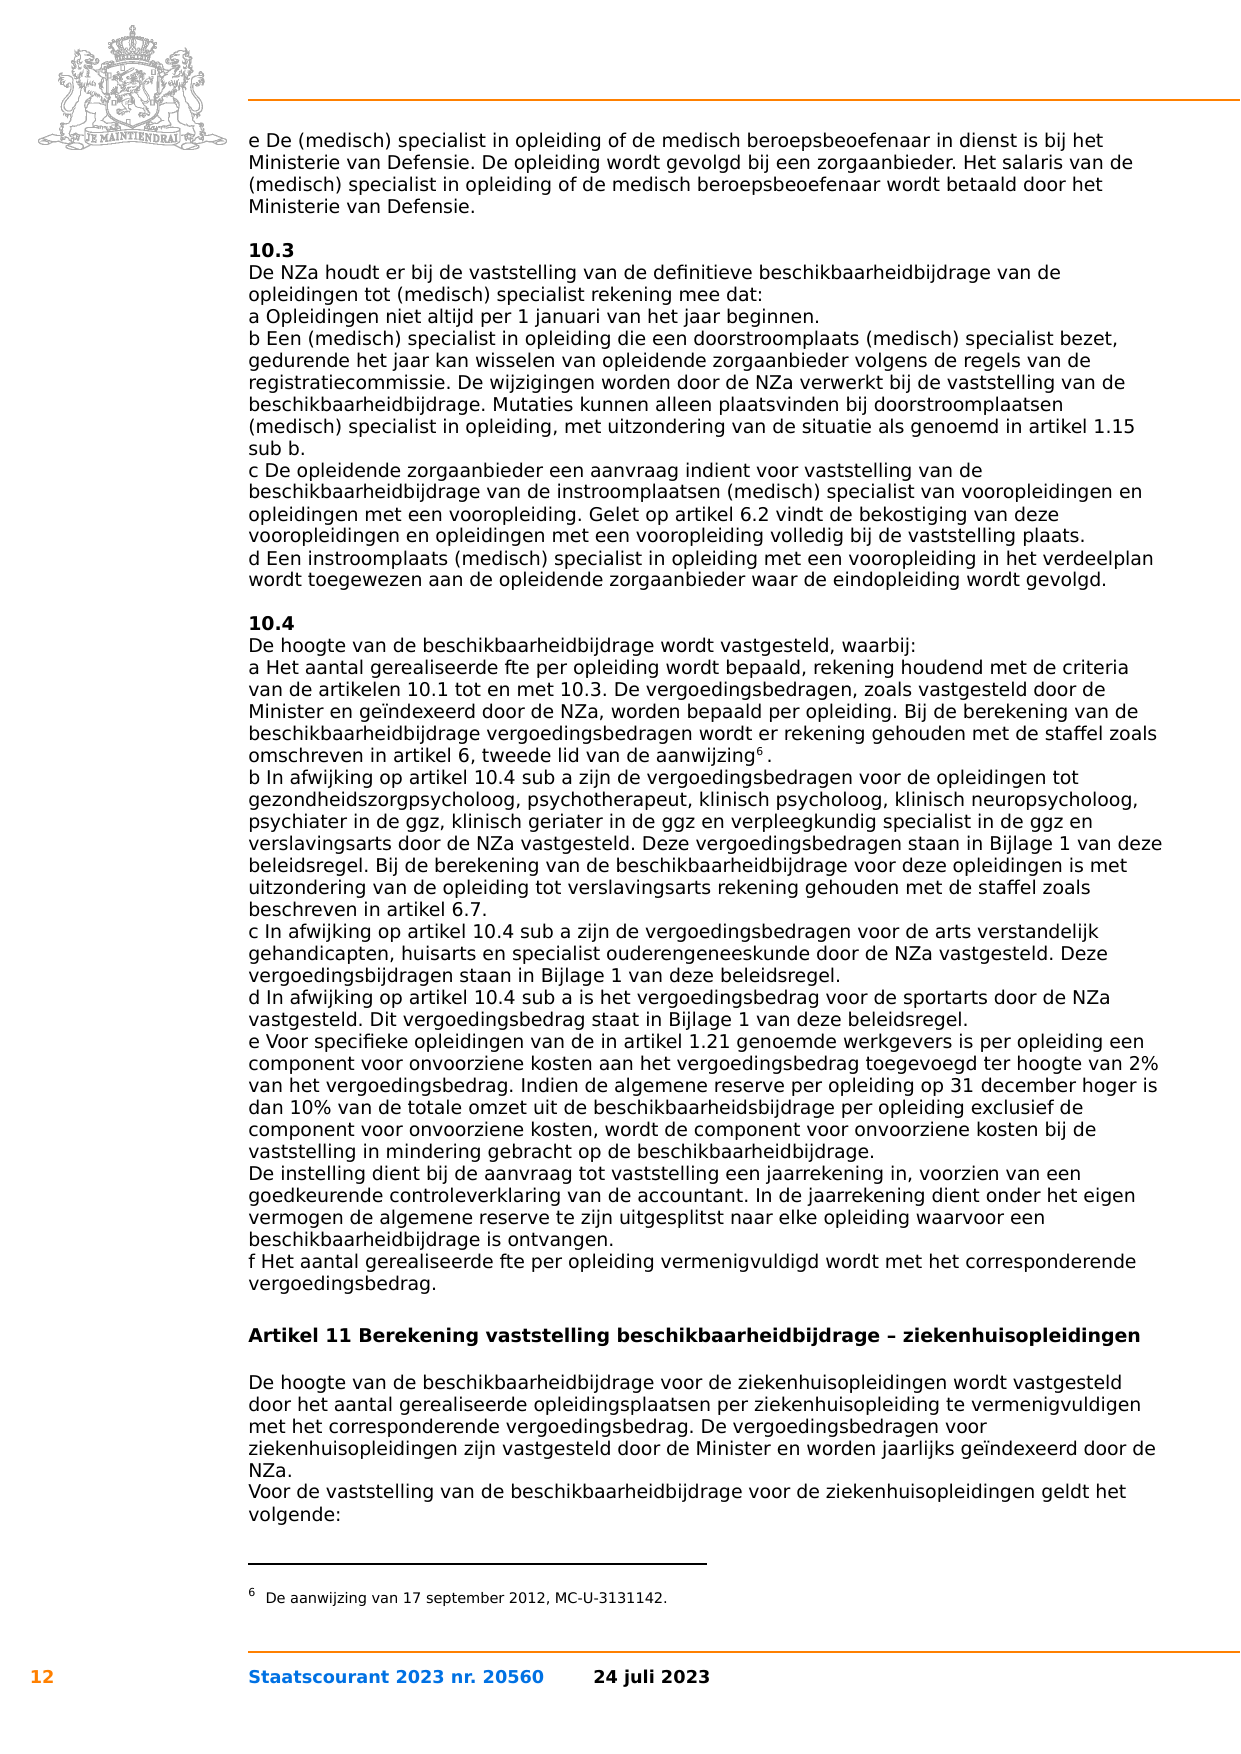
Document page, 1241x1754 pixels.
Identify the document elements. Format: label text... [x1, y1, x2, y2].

text e De (medisch) specialist in opleiding of de medisch beroepsbeoefenaar in dienst is bij het Ministerie van Defensie. De opleiding wordt gevolgd bij een zorgaanbieder. Het salaris van de (medisch) specialist in opleiding of de medisch beroepsbeoefenaar wordt betaald door het Ministerie van Defensie. [248, 130, 1163, 218]
text De instelling dient bij de aanvraag tot vaststelling een jaarrekening in, voorzien van een goedkeurende controleverklaring van de accountant. In de jaarrekening dient onder het eigen vermogen de algemene reserve te zijn uitgesplitst naar elke opleiding waarvoor een beschikbaarheidbijdrage is ontvangen. [248, 1163, 1163, 1251]
text De hoogte van de beschikbaarheidbijdrage voor de ziekenhuisopleidingen wordt vastgesteld door het aantal gerealiseerde opleidingsplaatsen per ziekenhuisopleiding te vermenigvuldigen met het corresponderende vergoedingsbedrag. De vergoedingsbedragen voor ziekenhuisopleidingen zijn vastgesteld door de Minister en worden jaarlijks geïndexeerd door de NZa. [248, 1372, 1163, 1481]
text a Opleidingen niet altijd per 1 januari van het jaar beginnen. [248, 306, 1163, 328]
text d Een instroomplaats (medisch) specialist in opleiding met een vooropleiding in het verdeelplan wordt toegewezen aan de opleidende zorgaanbieder waar de eindopleiding wordt gevolgd. [248, 547, 1163, 591]
text f Het aantal gerealiseerde fte per opleiding vermenigvuldigd wordt met het corresponderende vergoedingsbedrag. [248, 1251, 1163, 1294]
text d In afwijking op artikel 10.4 sub a is het vergoedingsbedrag voor de sportarts door de NZa vastgesteld. Dit vergoedingsbedrag staat in Bijlage 1 van deze beleidsregel. [248, 987, 1163, 1031]
text De hoogte van de beschikbaarheidbijdrage wordt vastgesteld, waarbij: [248, 635, 1163, 657]
text Voor de vaststelling van de beschikbaarheidbijdrage voor de ziekenhuisopleidingen geldt het volgende: [248, 1481, 1163, 1525]
subtitle 10.3 [248, 240, 1163, 262]
text De NZa houdt er bij de vaststelling van de definitieve beschikbaarheidbijdrage van de opleidingen tot (medisch) specialist rekening mee dat: [248, 262, 1163, 306]
text a Het aantal gerealiseerde fte per opleiding wordt bepaald, rekening houdend met de criteria van de artikelen 10.1 tot en met 10.3. De vergoedingsbedragen, zoals vastgesteld door de Minister en geïndexeerd door de NZa, worden bepaald per opleiding. Bij de berekening van de beschikbaarheidbijdrage vergoedingsbedragen wordt er rekening gehouden met de staffel zoals omschreven in artikel 6, tweede lid van de aanwijzing. [248, 657, 1163, 767]
picture [38, 25, 227, 150]
subtitle Artikel 11 Berekening vaststelling beschikbaarheidbijdrage – ziekenhuisopleidingen [248, 1324, 1163, 1347]
text b In afwijking op artikel 10.4 sub a zijn de vergoedingsbedragen voor de opleidingen tot gezondheidszorgpsycholoog, psychotherapeut, klinisch psycholoog, klinisch neuropsycholoog, psychiater in de ggz, klinisch geriater in de ggz en verpleegkundig specialist in de ggz en verslavingsarts door de NZa vastgesteld. Deze vergoedingsbedragen staan in Bijlage 1 van deze beleidsregel. Bij de berekening van de beschikbaarheidbijdrage voor deze opleidingen is met uitzondering van de opleiding tot verslavingsarts rekening gehouden met de staffel zoals beschreven in artikel 6.7. [248, 767, 1163, 921]
text b Een (medisch) specialist in opleiding die een doorstroomplaats (medisch) specialist bezet, gedurende het jaar kan wisselen van opleidende zorgaanbieder volgens de regels van de registratiecommissie. De wijzigingen worden door de NZa verwerkt bij de vaststelling van de beschikbaarheidbijdrage. Mutaties kunnen alleen plaatsvinden bij doorstroomplaatsen (medisch) specialist in opleiding, met uitzondering van de situatie als genoemd in artikel 1.15 sub b. [248, 328, 1163, 459]
text e Voor specifieke opleidingen van de in artikel 1.21 genoemde werkgevers is per opleiding een component voor onvoorziene kosten aan het vergoedingsbedrag toegevoegd ter hoogte van 2% van het vergoedingsbedrag. Indien de algemene reserve per opleiding op 31 december hoger is dan 10% van de totale omzet uit de beschikbaarheidsbijdrage per opleiding exclusief de component voor onvoorziene kosten, wordt de component voor onvoorziene kosten bij de vaststelling in mindering gebracht op de beschikbaarheidbijdrage. [248, 1031, 1163, 1163]
text c De opleidende zorgaanbieder een aanvraag indient voor vaststelling van de beschikbaarheidbijdrage van de instroomplaatsen (medisch) specialist van vooropleidingen en opleidingen met een vooropleiding. Gelet op artikel 6.2 vindt de bekostiging van deze vooropleidingen en opleidingen met een vooropleiding volledig bij de vaststelling plaats. [248, 459, 1163, 547]
text c In afwijking op artikel 10.4 sub a zijn de vergoedingsbedragen voor de arts verstandelijk gehandicapten, huisarts en specialist ouderengeneeskunde door de NZa vastgesteld. Deze vergoedingsbijdragen staan in Bijlage 1 van deze beleidsregel. [248, 921, 1163, 987]
subtitle 10.4 [248, 613, 1163, 635]
text De aanwijzing van 17 september 2012, MC-U-3131142. [248, 1586, 1163, 1608]
